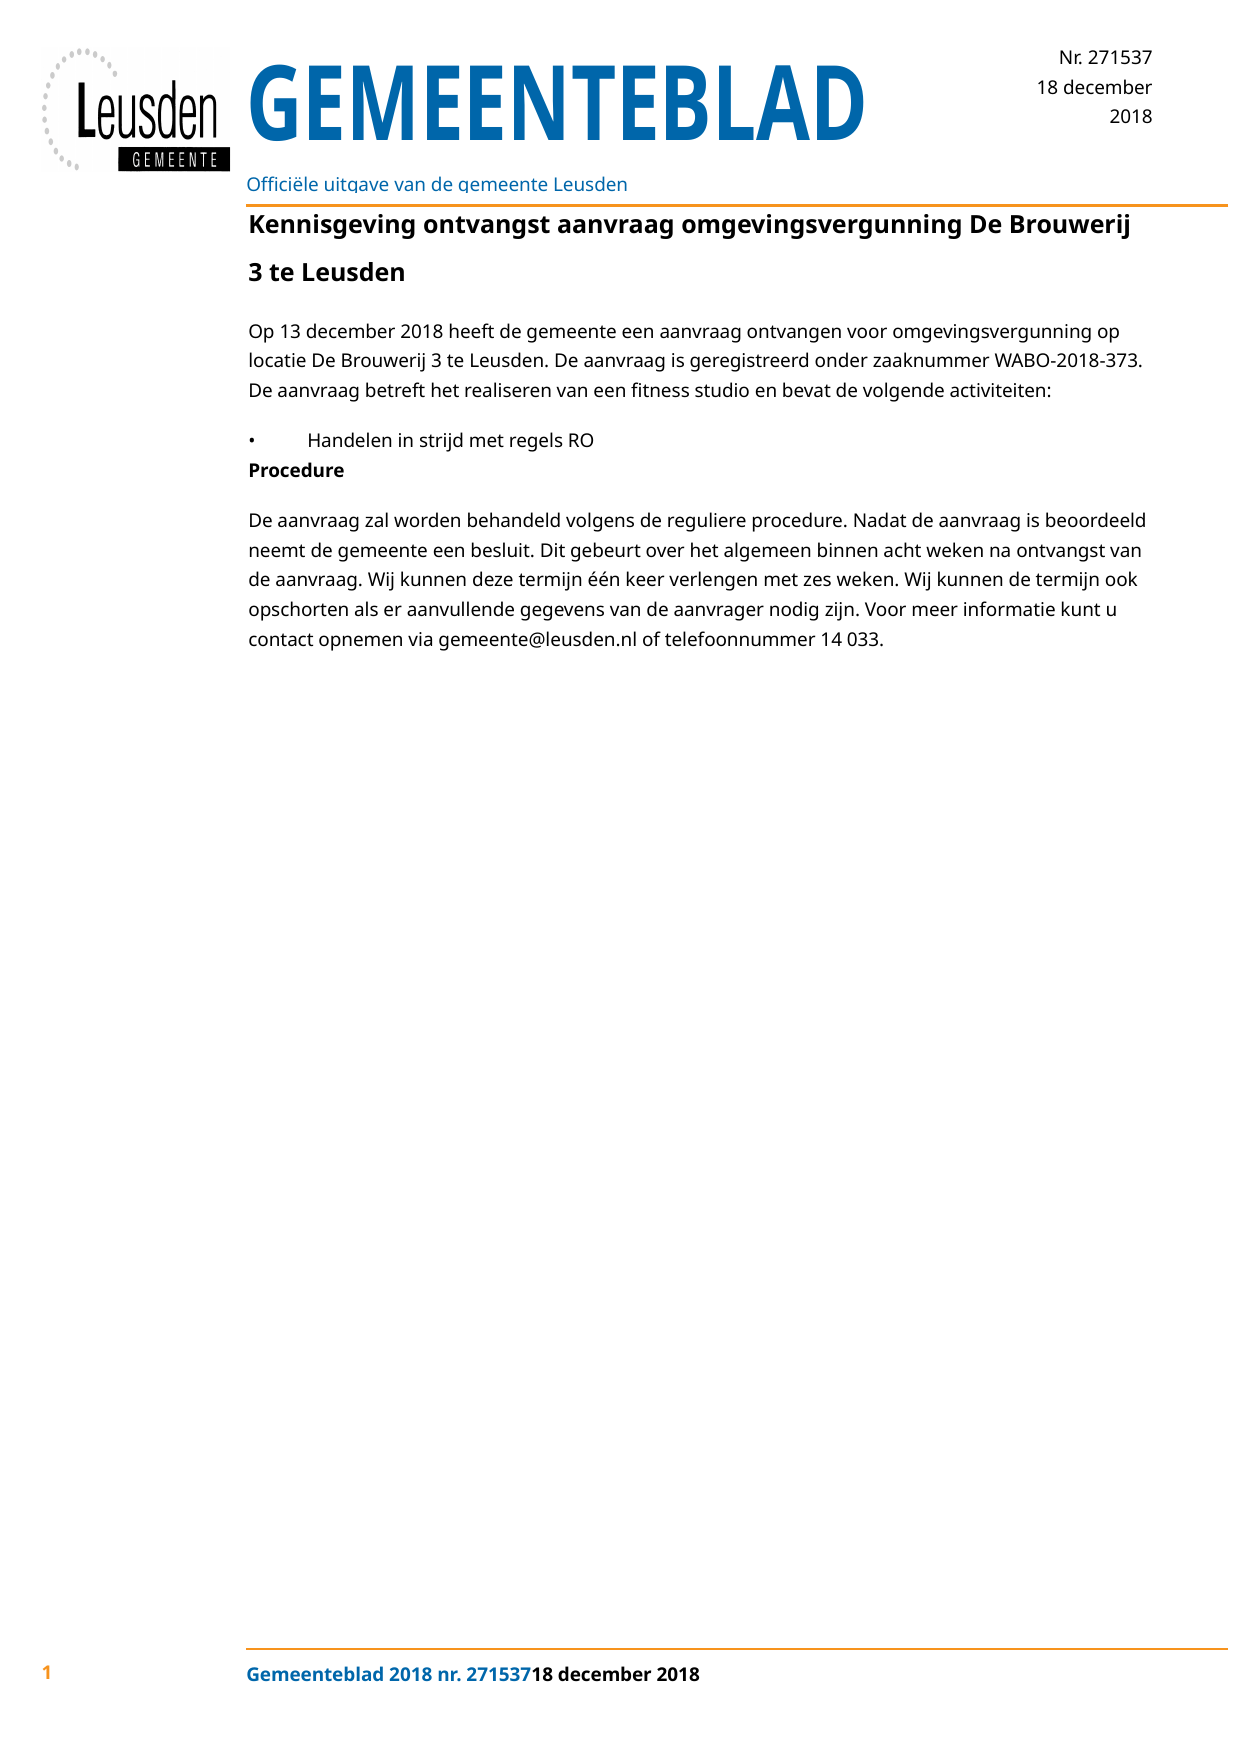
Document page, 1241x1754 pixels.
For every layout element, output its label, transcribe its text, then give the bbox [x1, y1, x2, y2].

text Op 13 december 2018 heeft de gemeente een aanvraag ontvangen voor omgevingsvergunning op locatie De Brouwerij 3 te Leusden. De aanvraag is geregistreerd onder zaaknummer WABO-2018-373. De aanvraag betreft het realiseren van een fitness studio en bevat de volgende activiteiten: [248, 318, 1152, 403]
text Kennisgeving ontvangst aanvraag omgevingsvergunning De Brouwerij 3 te Leusden [248, 207, 1152, 288]
text Procedure [248, 457, 1152, 483]
list Handelen in strijd met regels RO [248, 427, 1152, 453]
picture [41, 47, 231, 172]
text De aanvraag zal worden behandeld volgens de reguliere procedure. Nadat de aanvraag is beoordeeld neemt de gemeente een besluit. Dit gebeurt over het algemeen binnen acht weken na ontvangst van de aanvraag. Wij kunnen deze termijn één keer verlengen met zes weken. Wij kunnen de termijn ook opschorten als er aanvullende gegevens van de aanvrager nodig zijn. Voor meer informatie kunt u contact opnemen via gemeente@leusden.nl of telefoonnummer 14 033. [248, 507, 1152, 652]
